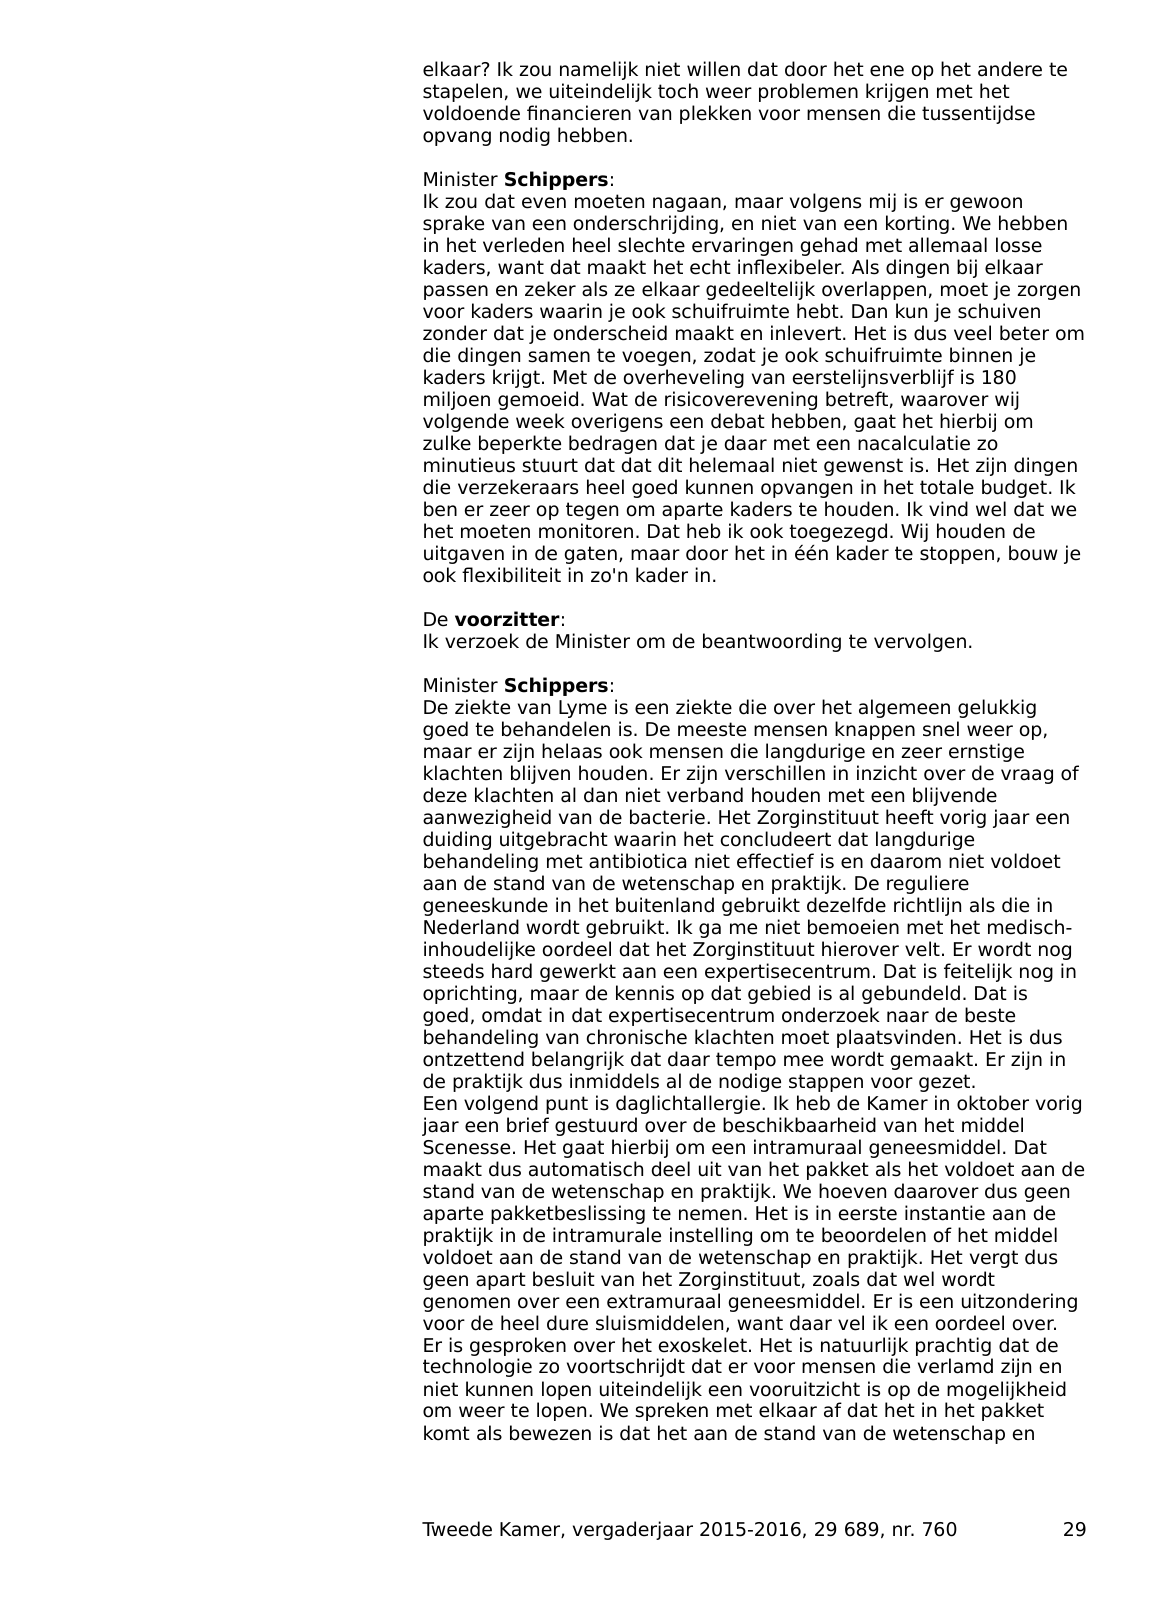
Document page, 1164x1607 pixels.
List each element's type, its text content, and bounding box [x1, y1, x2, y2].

text Ik verzoek de Minister om de beantwoording te vervolgen. [422, 631, 1087, 653]
text elkaar? Ik zou namelijk niet willen dat door het ene op het andere te stapelen, we uiteindelijk toch weer problemen krijgen met het voldoende financieren van plekken voor mensen die tussentijdse opvang nodig hebben. [422, 59, 1087, 147]
text De voorzitter: [422, 609, 1087, 631]
text Minister Schippers: [422, 675, 1087, 697]
text Ik zou dat even moeten nagaan, maar volgens mij is er gewoon sprake van een onderschrijding, en niet van een korting. We hebben in het verleden heel slechte ervaringen gehad met allemaal losse kaders, want dat maakt het echt inflexibeler. Als dingen bij elkaar passen en zeker als ze elkaar gedeeltelijk overlappen, moet je zorgen voor kaders waarin je ook schuifruimte hebt. Dan kun je schuiven zonder dat je onderscheid maakt en inlevert. Het is dus veel beter om die dingen samen te voegen, zodat je ook schuifruimte binnen je kaders krijgt. Met de overheveling van eerstelijnsverblijf is 180 miljoen gemoeid. Wat de risicoverevening betreft, waarover wij volgende week overigens een debat hebben, gaat het hierbij om zulke beperkte bedragen dat je daar met een nacalculatie zo minutieus stuurt dat dat dit helemaal niet gewenst is. Het zijn dingen die verzekeraars heel goed kunnen opvangen in het totale budget. Ik ben er zeer op tegen om aparte kaders te houden. Ik vind wel dat we het moeten monitoren. Dat heb ik ook toegezegd. Wij houden de uitgaven in de gaten, maar door het in één kader te stoppen, bouw je ook flexibiliteit in zo'n kader in. [422, 191, 1087, 587]
text Er is gesproken over het exoskelet. Het is natuurlijk prachtig dat de technologie zo voortschrijdt dat er voor mensen die verlamd zijn en niet kunnen lopen uiteindelijk een vooruitzicht is op de mogelijkheid om weer te lopen. We spreken met elkaar af dat het in het pakket komt als bewezen is dat het aan de stand van de wetenschap en [422, 1334, 1087, 1444]
text De ziekte van Lyme is een ziekte die over het algemeen gelukkig goed te behandelen is. De meeste mensen knappen snel weer op, maar er zijn helaas ook mensen die langdurige en zeer ernstige klachten blijven houden. Er zijn verschillen in inzicht over de vraag of deze klachten al dan niet verband houden met een blijvende aanwezigheid van de bacterie. Het Zorginstituut heeft vorig jaar een duiding uitgebracht waarin het concludeert dat langdurige behandeling met antibiotica niet effectief is en daarom niet voldoet aan de stand van de wetenschap en praktijk. De reguliere geneeskunde in het buitenland gebruikt dezelfde richtlijn als die in Nederland wordt gebruikt. Ik ga me niet bemoeien met het medisch-inhoudelijke oordeel dat het Zorginstituut hierover velt. Er wordt nog steeds hard gewerkt aan een expertisecentrum. Dat is feitelijk nog in oprichting, maar de kennis op dat gebied is al gebundeld. Dat is goed, omdat in dat expertisecentrum onderzoek naar de beste behandeling van chronische klachten moet plaatsvinden. Het is dus ontzettend belangrijk dat daar tempo mee wordt gemaakt. Er zijn in de praktijk dus inmiddels al de nodige stappen voor gezet. [422, 697, 1087, 1093]
text Een volgend punt is daglichtallergie. Ik heb de Kamer in oktober vorig jaar een brief gestuurd over de beschikbaarheid van het middel Scenesse. Het gaat hierbij om een intramuraal geneesmiddel. Dat maakt dus automatisch deel uit van het pakket als het voldoet aan de stand van de wetenschap en praktijk. We hoeven daarover dus geen aparte pakketbeslissing te nemen. Het is in eerste instantie aan de praktijk in de intramurale instelling om te beoordelen of het middel voldoet aan de stand van de wetenschap en praktijk. Het vergt dus geen apart besluit van het Zorginstituut, zoals dat wel wordt genomen over een extramuraal geneesmiddel. Er is een uitzondering voor de heel dure sluismiddelen, want daar vel ik een oordeel over. [422, 1093, 1087, 1334]
text Minister Schippers: [422, 169, 1087, 191]
